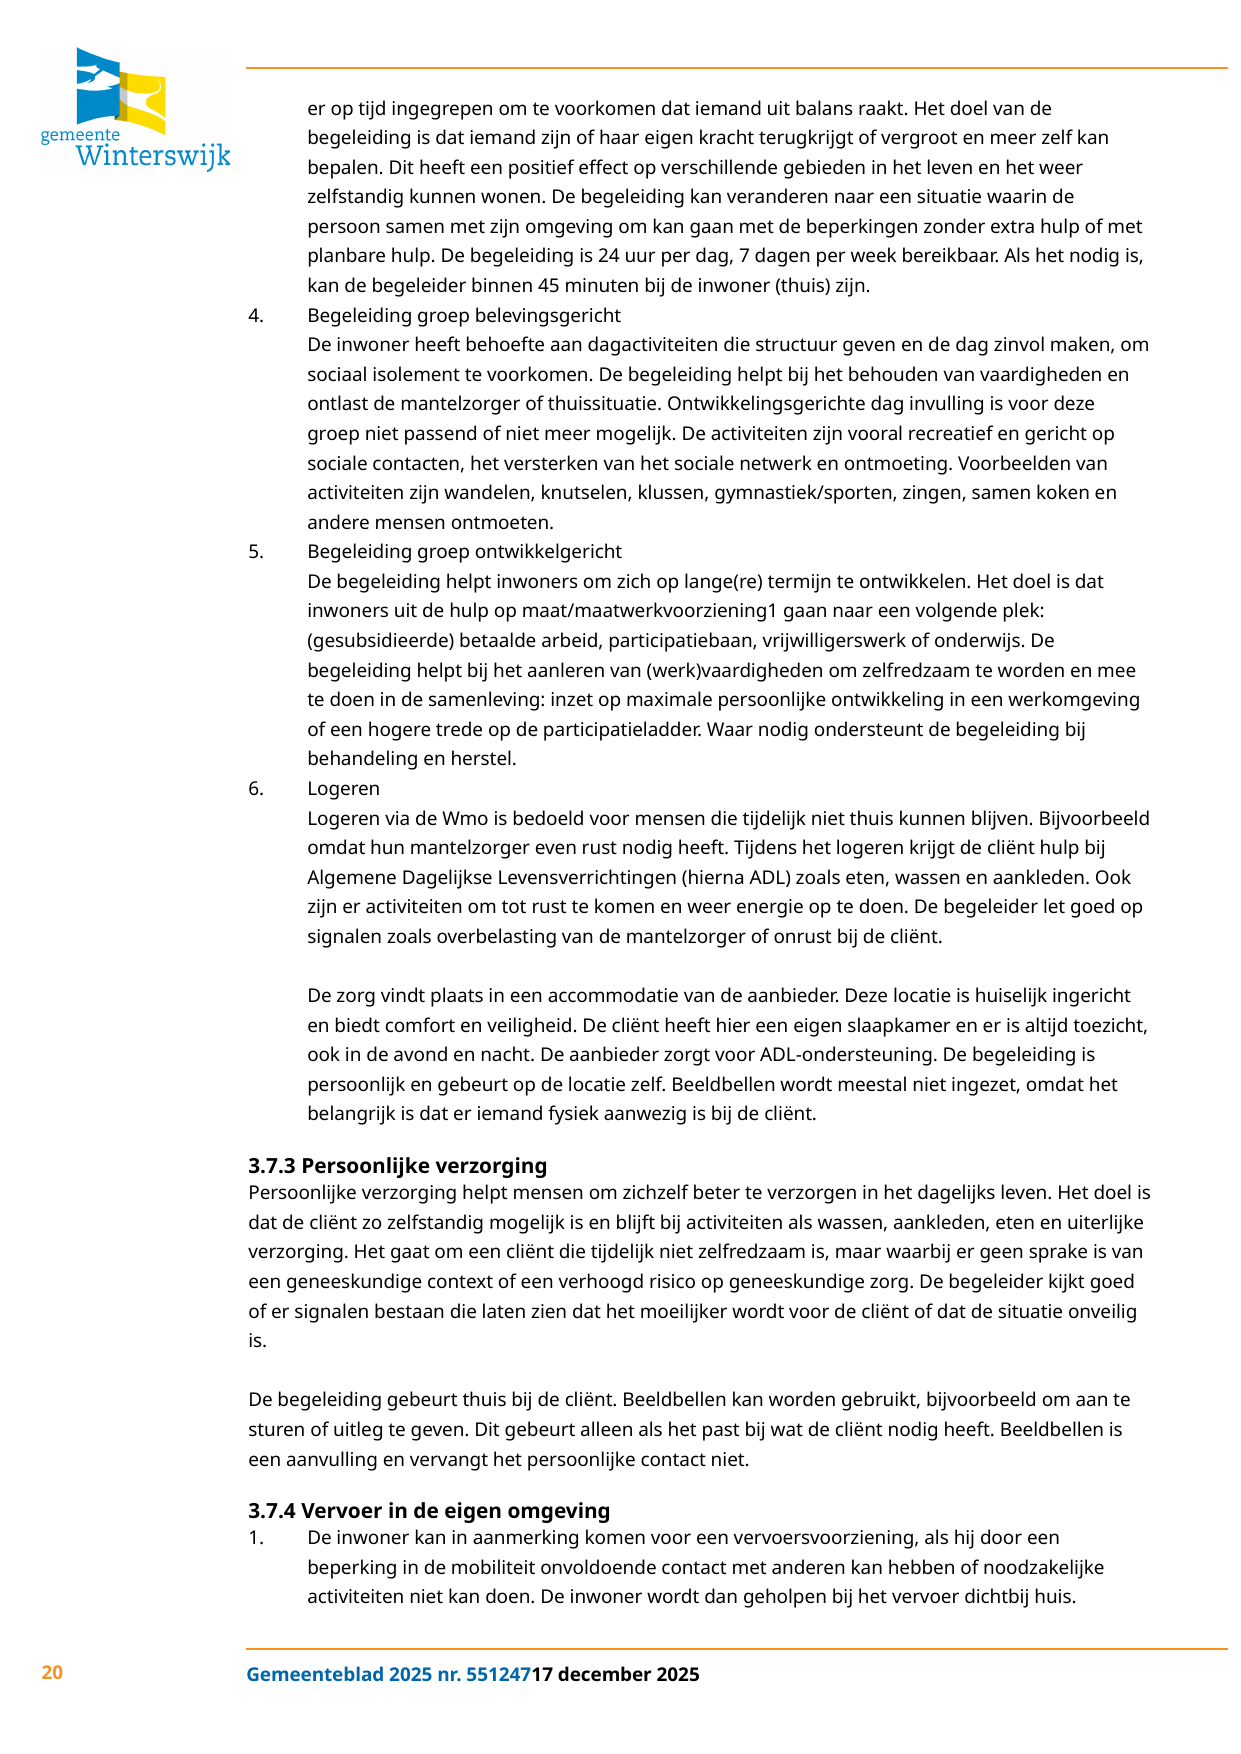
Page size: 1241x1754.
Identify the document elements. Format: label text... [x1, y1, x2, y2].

text 3.7.3 Persoonlijke verzorging [248, 1151, 1152, 1179]
text De begeleiding gebeurt thuis bij de cliënt. Beeldbellen kan worden gebruikt, bijvoorbeeld om aan te sturen of uitleg te geven. Dit gebeurt alleen als het past bij wat de cliënt nodig heeft. Beeldbellen is een aanvulling en vervangt het persoonlijke contact niet. [248, 1387, 1152, 1471]
list Begeleiding groep ontwikkelgericht [248, 538, 1152, 564]
list Logeren via de Wmo is bedoeld voor mensen die tijdelijk niet thuis kunnen blijven. Bijvoorbeeld omdat hun mantelzorger even rust nodig heeft. Tijdens het logeren krijgt de cliënt hulp bij Algemene Dagelijkse Levensverrichtingen (hierna ADL) zoals eten, wassen en aankleden. Ook zijn er activiteiten om tot rust te komen en weer energie op te doen. De begeleider let goed op signalen zoals overbelasting van de mantelzorger of onrust bij de cliënt. [248, 805, 1152, 949]
list Logeren [248, 775, 1152, 801]
list De zorg vindt plaats in een accommodatie van de aanbieder. Deze locatie is huiselijk ingericht en biedt comfort en veiligheid. De cliënt heeft hier een eigen slaapkamer en er is altijd toezicht, ook in de avond en nacht. De aanbieder zorgt voor ADL-ondersteuning. De begeleiding is persoonlijk en gebeurt op de locatie zelf. Beeldbellen wordt meestal niet ingezet, omdat het belangrijk is dat er iemand fysiek aanwezig is bij de cliënt. [248, 982, 1152, 1126]
text 3.7.4 Vervoer in de eigen omgeving [248, 1496, 1152, 1524]
list Begeleiding groep belevingsgericht [248, 302, 1152, 328]
picture [225, 153, 231, 162]
picture [41, 47, 231, 172]
text Persoonlijke verzorging helpt mensen om zichzelf beter te verzorgen in het dagelijks leven. Het doel is dat de cliënt zo zelfstandig mogelijk is en blijft bij activiteiten als wassen, aankleden, eten en uiterlijke verzorging. Het gaat om een cliënt die tijdelijk niet zelfredzaam is, maar waarbij er geen sprake is van een geneeskundige context of een verhoogd risico op geneeskundige zorg. De begeleider kijkt goed of er signalen bestaan die laten zien dat het moeilijker wordt voor de cliënt of dat de situatie onveilig is. [248, 1179, 1152, 1353]
list De inwoner heeft behoefte aan dagactiviteiten die structuur geven en de dag zinvol maken, om sociaal isolement te voorkomen. De begeleiding helpt bij het behouden van vaardigheden en ontlast de mantelzorger of thuissituatie. Ontwikkelingsgerichte dag invulling is voor deze groep niet passend of niet meer mogelijk. De activiteiten zijn vooral recreatief en gericht op sociale contacten, het versterken van het sociale netwerk en ontmoeting. Voorbeelden van activiteiten zijn wandelen, knutselen, klussen, gymnastiek/sporten, zingen, samen koken en andere mensen ontmoeten. [248, 331, 1152, 535]
list er op tijd ingegrepen om te voorkomen dat iemand uit balans raakt. Het doel van de begeleiding is dat iemand zijn of haar eigen kracht terugkrijgt of vergroot en meer zelf kan bepalen. Dit heeft een positief effect op verschillende gebieden in het leven en het weer zelfstandig kunnen wonen. De begeleiding kan veranderen naar een situatie waarin de persoon samen met zijn omgeving om kan gaan met de beperkingen zonder extra hulp of met planbare hulp. De begeleiding is 24 uur per dag, 7 dagen per week bereikbaar. Als het nodig is, kan de begeleider binnen 45 minuten bij de inwoner (thuis) zijn. [248, 95, 1152, 298]
list De inwoner kan in aanmerking komen voor een vervoersvoorziening, als hij door een beperking in de mobiliteit onvoldoende contact met anderen kan hebben of noodzakelijke activiteiten niet kan doen. De inwoner wordt dan geholpen bij het vervoer dichtbij huis. [248, 1524, 1152, 1609]
list De begeleiding helpt inwoners om zich op lange(re) termijn te ontwikkelen. Het doel is dat inwoners uit de hulp op maat/maatwerkvoorziening1 gaan naar een volgende plek: (gesubsidieerde) betaalde arbeid, participatiebaan, vrijwilligerswerk of onderwijs. De begeleiding helpt bij het aanleren van (werk)vaardigheden om zelfredzaam te worden en mee te doen in de samenleving: inzet op maximale persoonlijke ontwikkeling in een werkomgeving of een hogere trede op de participatieladder. Waar nodig ondersteunt de begeleiding bij behandeling en herstel. [248, 568, 1152, 771]
